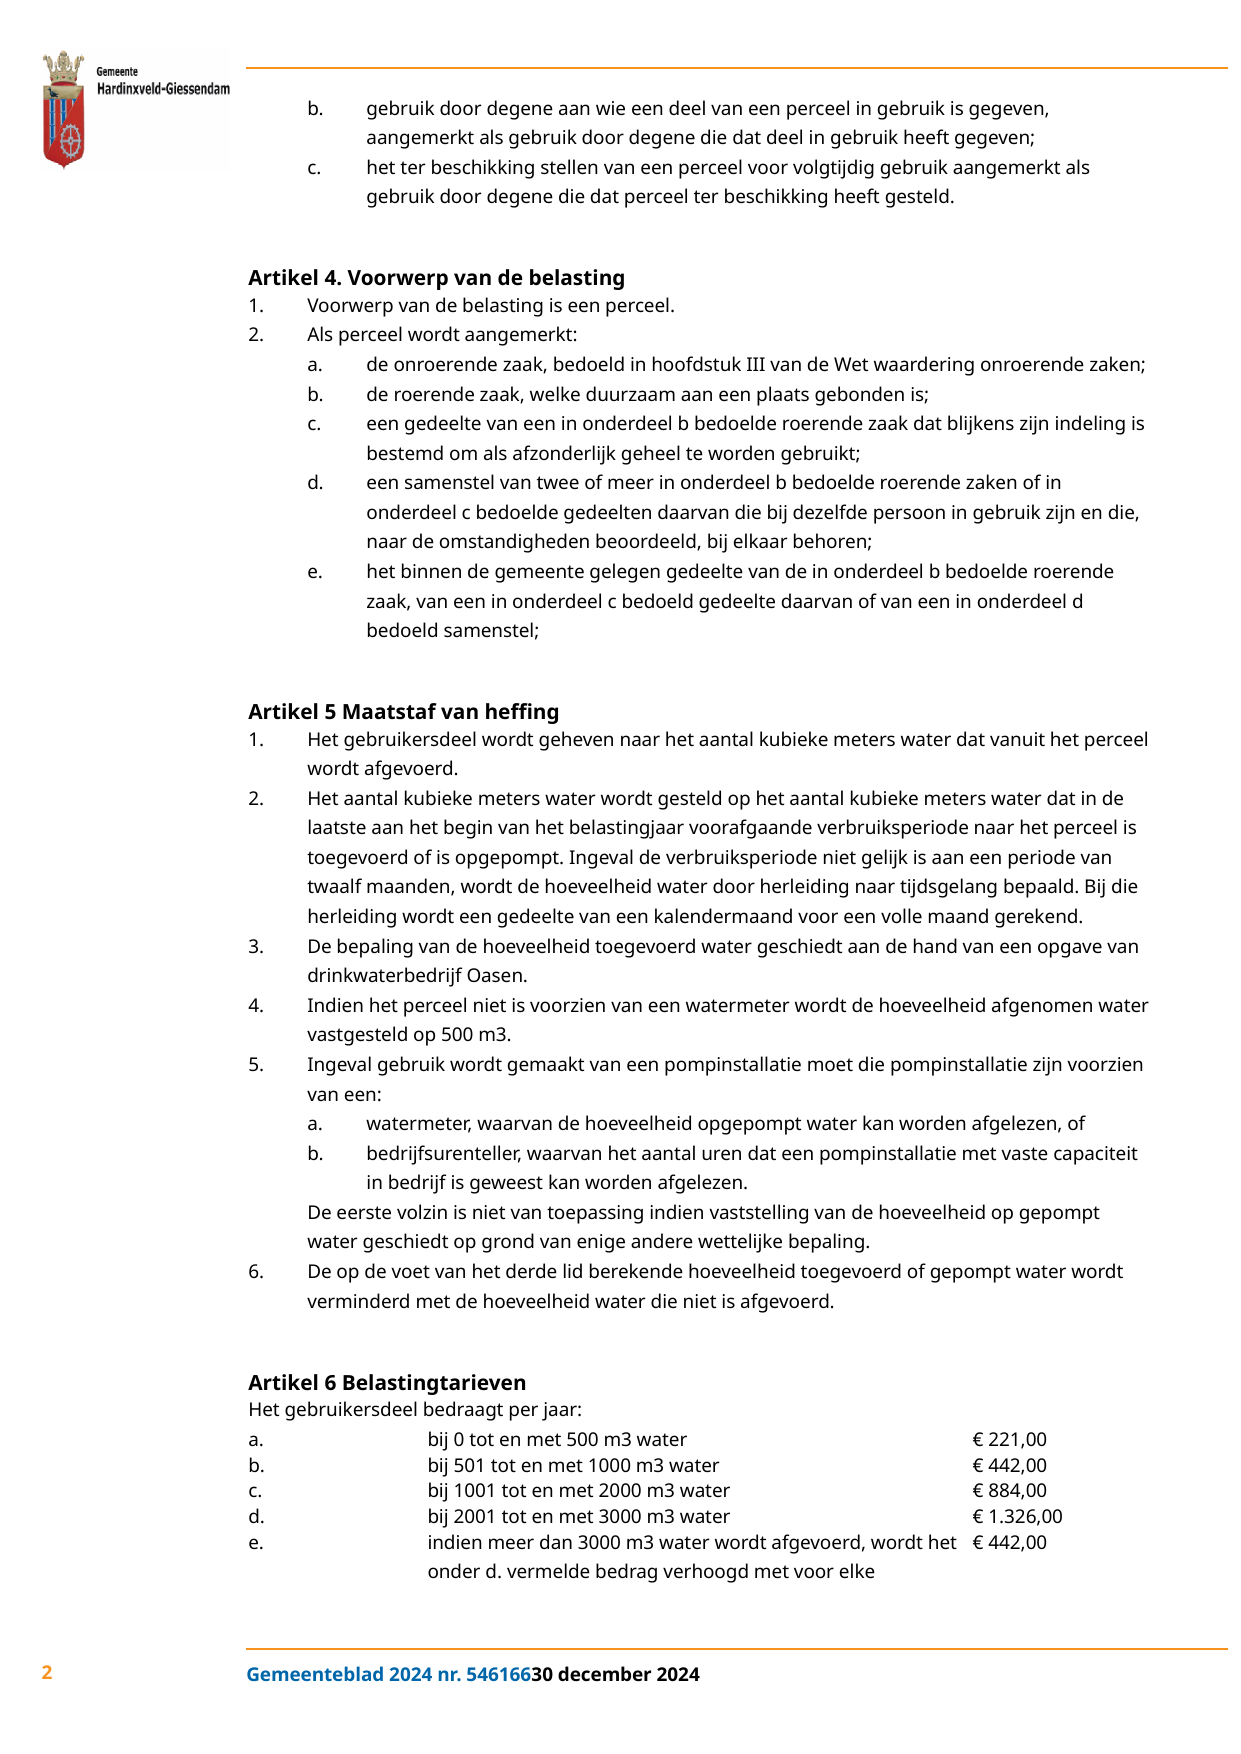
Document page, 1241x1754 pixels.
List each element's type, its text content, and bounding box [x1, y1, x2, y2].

table_header bij 0 tot en met 500 m3 water [427, 1426, 972, 1452]
table_cell bij 1001 tot en met 2000 m3 water [427, 1478, 972, 1503]
table_header € 221,00 [973, 1426, 1152, 1452]
list Indien het perceel niet is voorzien van een watermeter wordt de hoeveelheid afgenomen water vastgesteld op 500 m3. [248, 992, 1152, 1047]
list watermeter, waarvan de hoeveelheid opgepompt water kan worden afgelezen, of [307, 1110, 1152, 1136]
table_cell bij 2001 tot en met 3000 m3 water [427, 1503, 972, 1529]
list Ingeval gebruik wordt gemaakt van een pompinstallatie moet die pompinstallatie zijn voorzien van een: [248, 1051, 1152, 1107]
list gebruik door degene aan wie een deel van een perceel in gebruik is gegeven, aangemerkt als gebruik door degene die dat deel in gebruik heeft gegeven; [307, 95, 1152, 150]
table_cell b. [248, 1452, 427, 1477]
text Artikel 5 Maatstaf van heffing [248, 697, 1152, 726]
text Het gebruikersdeel bedraagt per jaar: [248, 1396, 1152, 1422]
table_cell € 1.326,00 [973, 1503, 1152, 1529]
table_cell indien meer dan 3000 m3 water wordt afgevoerd, wordt het onder d. vermelde bedrag verhoogd met voor elke [427, 1529, 972, 1584]
list de roerende zaak, welke duurzaam aan een plaats gebonden is; [307, 381, 1152, 406]
list Voorwerp van de belasting is een perceel. [248, 292, 1152, 318]
table_cell c. [248, 1478, 427, 1503]
list Als perceel wordt aangemerkt: [248, 322, 1152, 347]
list Het gebruikersdeel wordt geheven naar het aantal kubieke meters water dat vanuit het perceel wordt afgevoerd. [248, 726, 1152, 781]
list de onroerende zaak, bedoeld in hoofdstuk III van de Wet waardering onroerende zaken; [307, 351, 1152, 377]
table_cell bij 501 tot en met 1000 m3 water [427, 1452, 972, 1477]
table_header a. [248, 1426, 427, 1452]
table_cell d. [248, 1503, 427, 1529]
table_cell € 442,00 [973, 1452, 1152, 1477]
list een gedeelte van een in onderdeel b bedoelde roerende zaak dat blijkens zijn indeling is bestemd om als afzonderlijk geheel te worden gebruikt; [307, 410, 1152, 466]
list De eerste volzin is niet van toepassing indien vaststelling van de hoeveelheid op gepompt water geschiedt op grond van enige andere wettelijke bepaling. [248, 1199, 1152, 1254]
table_cell € 442,00 [973, 1529, 1152, 1584]
list het ter beschikking stellen van een perceel voor volgtijdig gebruik aangemerkt als gebruik door degene die dat perceel ter beschikking heeft gesteld. [307, 154, 1152, 209]
list Het aantal kubieke meters water wordt gesteld op het aantal kubieke meters water dat in de laatste aan het begin van het belastingjaar voorafgaande verbruiksperiode naar het perceel is toegevoerd of is opgepompt. Ingeval de verbruiksperiode niet gelijk is aan een periode van twaalf maanden, wordt de hoeveelheid water door herleiding naar tijdsgelang bepaald. Bij die herleiding wordt een gedeelte van een kalendermaand voor een volle maand gerekend. [248, 785, 1152, 929]
list De bepaling van de hoeveelheid toegevoerd water geschiedt aan de hand van een opgave van drinkwaterbedrijf Oasen. [248, 933, 1152, 988]
table_cell e. [248, 1529, 427, 1584]
picture [41, 47, 231, 172]
text Artikel 4. Voorwerp van de belasting [248, 263, 1152, 292]
list het binnen de gemeente gelegen gedeelte van de in onderdeel b bedoelde roerende zaak, van een in onderdeel c bedoeld gedeelte daarvan of van een in onderdeel d bedoeld samenstel; [307, 558, 1152, 643]
list een samenstel van twee of meer in onderdeel b bedoelde roerende zaken of in onderdeel c bedoelde gedeelten daarvan die bij dezelfde persoon in gebruik zijn en die, naar de omstandigheden beoordeeld, bij elkaar behoren; [307, 469, 1152, 554]
table_cell € 884,00 [973, 1478, 1152, 1503]
list De op de voet van het derde lid berekende hoeveelheid toegevoerd of gepompt water wordt verminderd met de hoeveelheid water die niet is afgevoerd. [248, 1258, 1152, 1314]
list bedrijfsurenteller, waarvan het aantal uren dat een pompinstallatie met vaste capaciteit in bedrijf is geweest kan worden afgelezen. [307, 1140, 1152, 1195]
text Artikel 6 Belastingtarieven [248, 1368, 1152, 1396]
